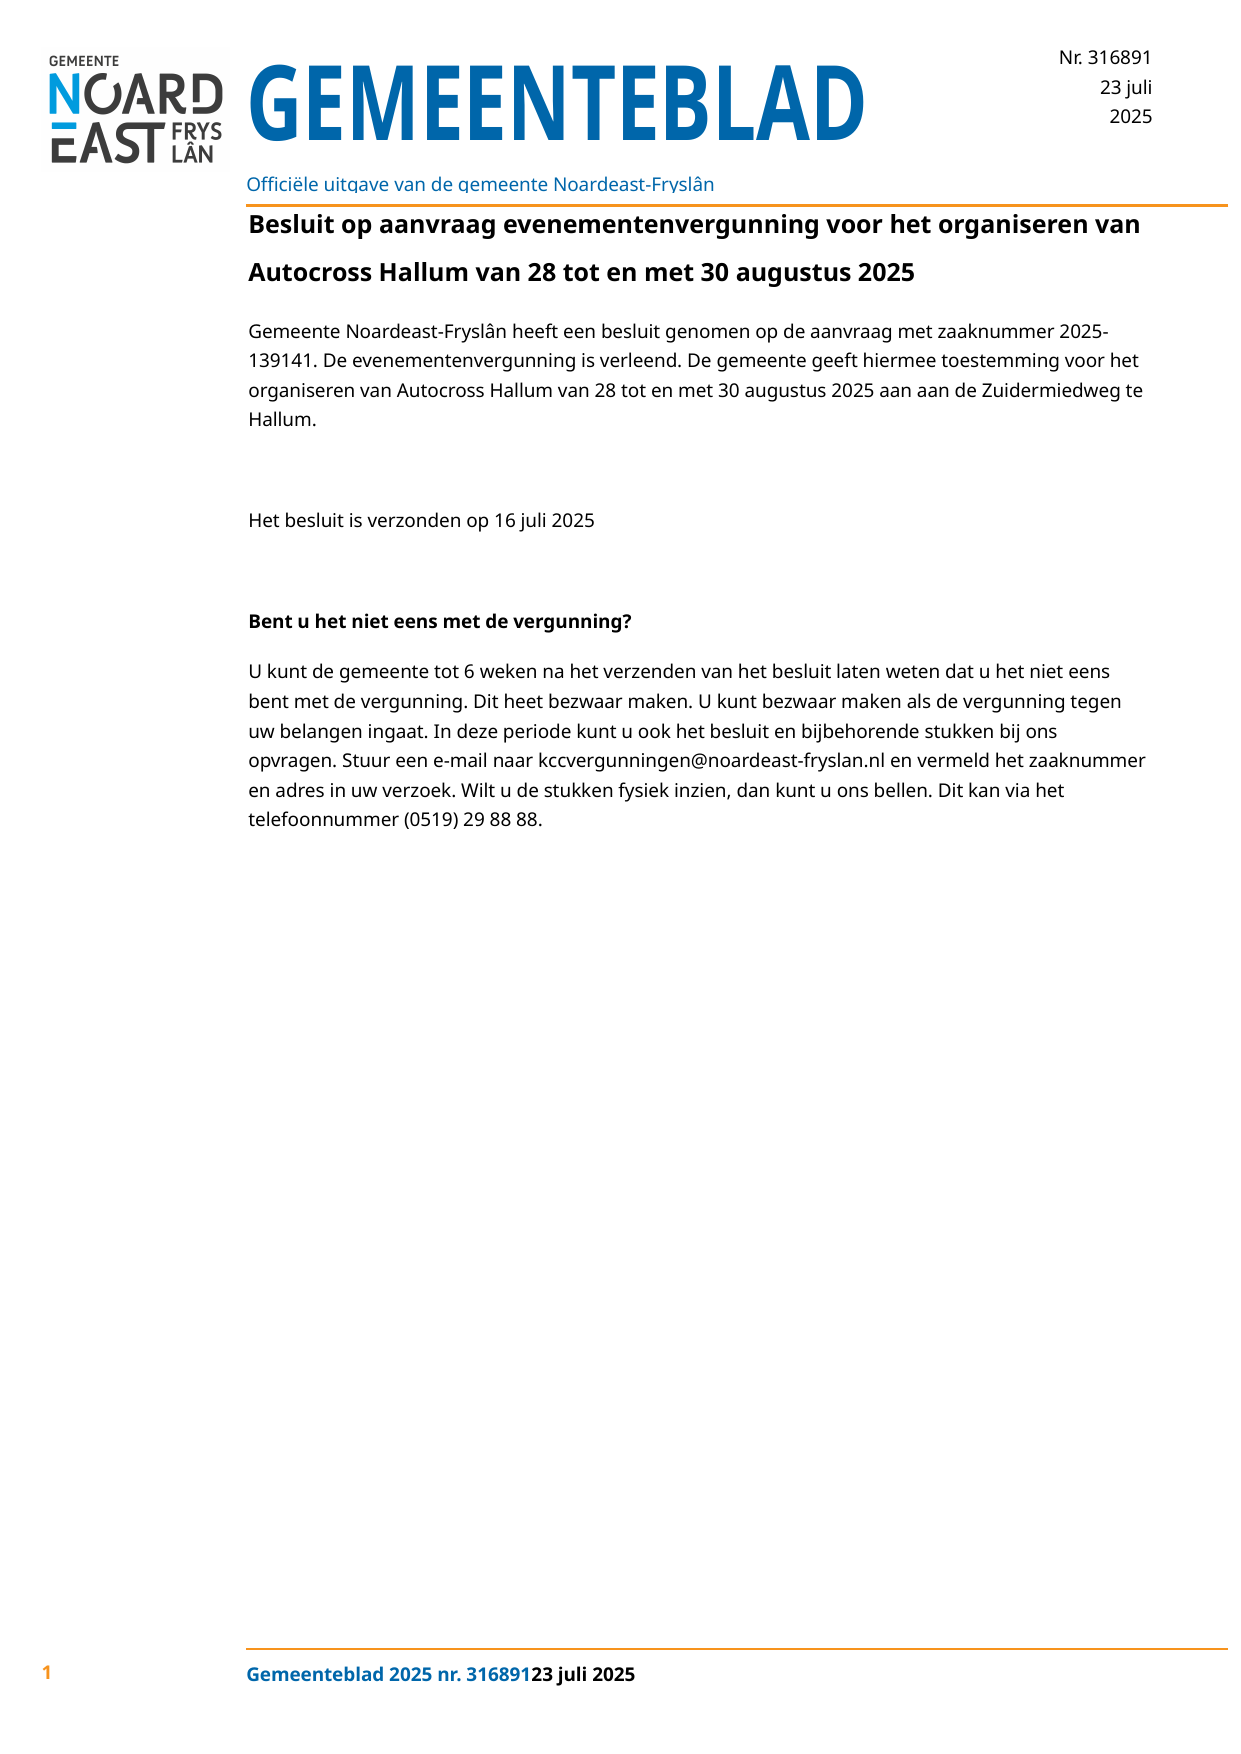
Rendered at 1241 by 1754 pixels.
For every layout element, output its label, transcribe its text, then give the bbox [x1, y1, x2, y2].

text Besluit op aanvraag evenementenvergunning voor het organiseren van Autocross Hallum van 28 tot en met 30 augustus 2025 [248, 207, 1152, 288]
picture [41, 47, 231, 172]
text U kunt de gemeente tot 6 weken na het verzenden van het besluit laten weten dat u het niet eens bent met de vergunning. Dit heet bezwaar maken. U kunt bezwaar maken als de vergunning tegen uw belangen ingaat. In deze periode kunt u ook het besluit en bijbehorende stukken bij ons opvragen. Stuur een e-mail naar kccvergunningen@noardeast-fryslan.nl en vermeld het zaaknummer en adres in uw verzoek. Wilt u de stukken fysiek inzien, dan kunt u ons bellen. Dit kan via het telefoonnummer (0519) 29 88 88. [248, 659, 1152, 832]
text Bent u het niet eens met de vergunning? [248, 608, 1152, 634]
text Het besluit is verzonden op 16 juli 2025 [248, 507, 1152, 533]
text Gemeente Noardeast-Fryslân heeft een besluit genomen op de aanvraag met zaaknummer 2025-139141. De evenementenvergunning is verleend. De gemeente geeft hiermee toestemming voor het organiseren van Autocross Hallum van 28 tot en met 30 augustus 2025 aan aan de Zuidermiedweg te Hallum. [248, 318, 1152, 432]
